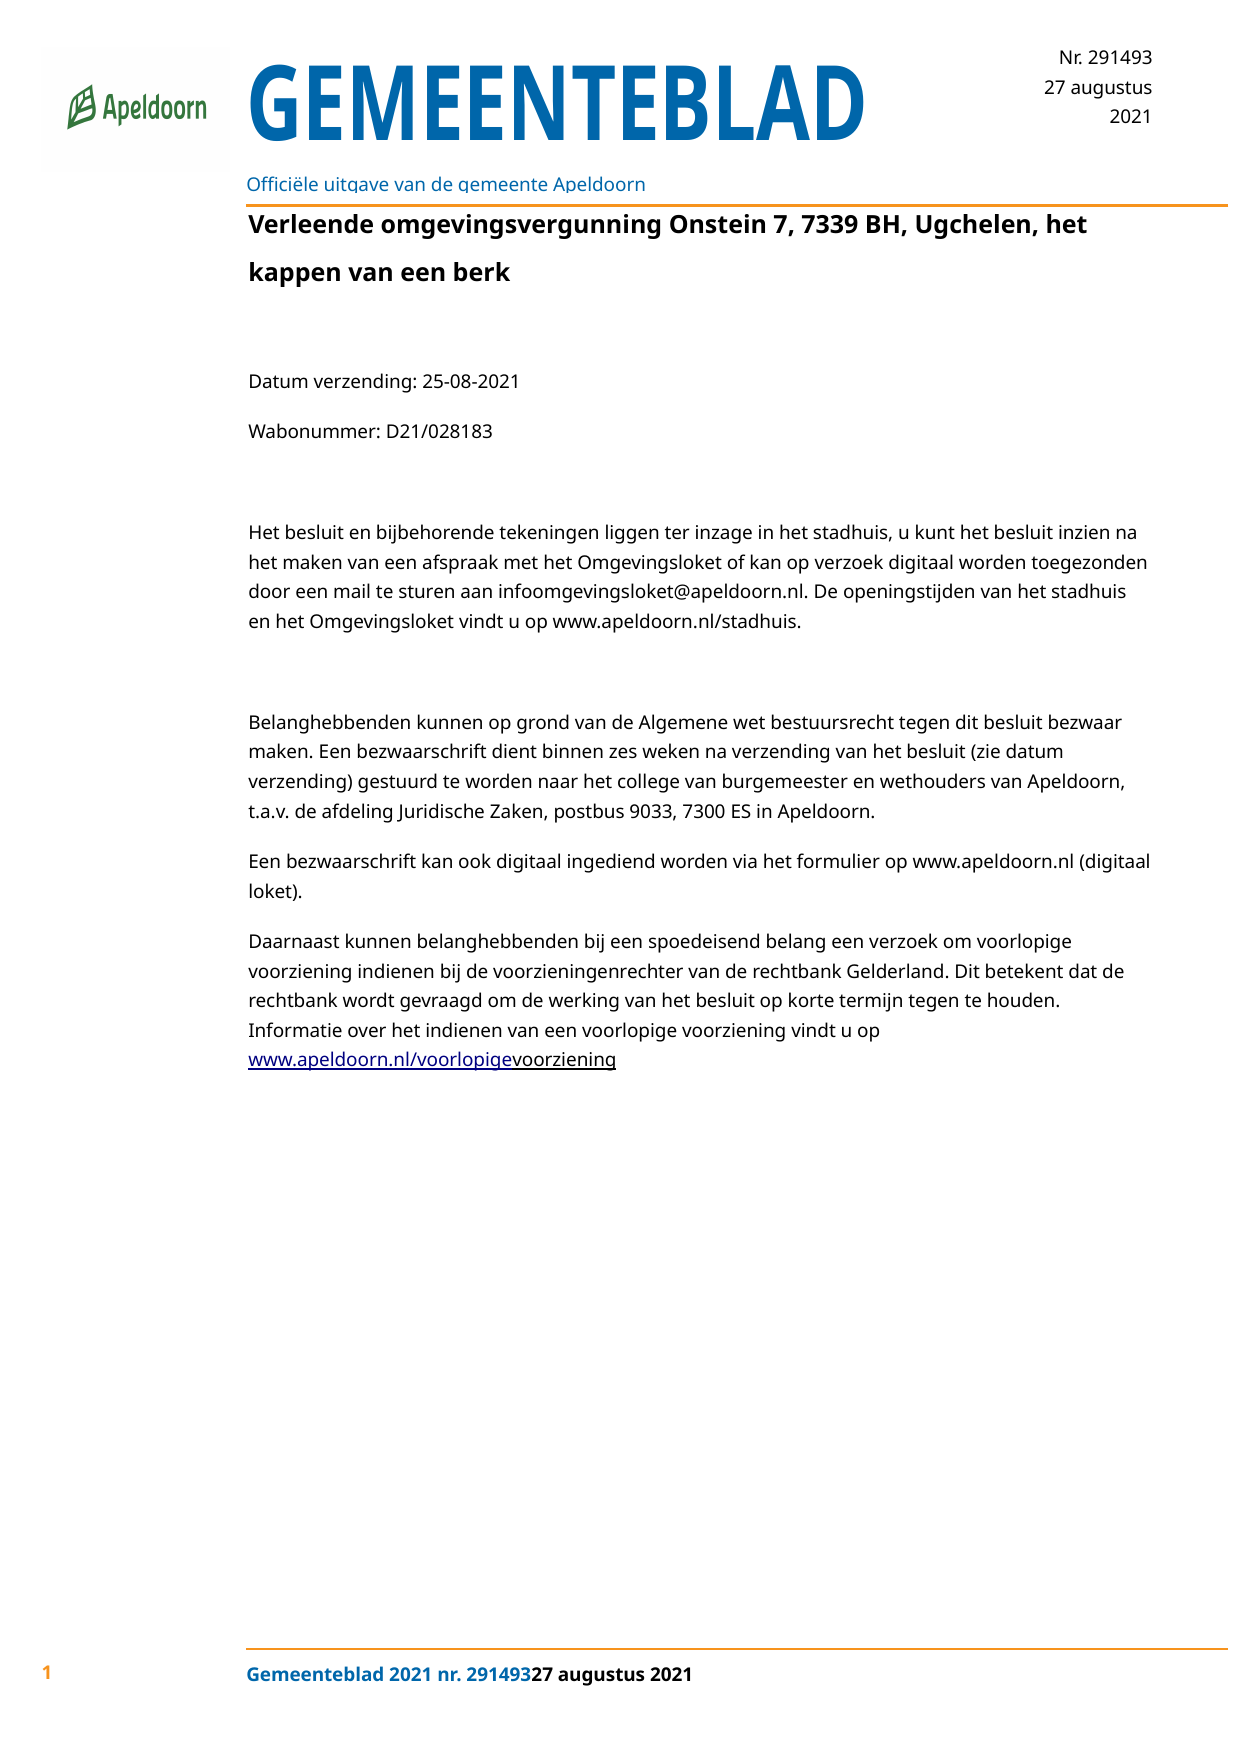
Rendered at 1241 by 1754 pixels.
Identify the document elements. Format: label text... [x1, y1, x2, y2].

text Datum verzending: 25-08-2021 [248, 368, 1152, 394]
text Het besluit en bijbehorende tekeningen liggen ter inzage in het stadhuis, u kunt het besluit inzien na het maken van een afspraak met het Omgevingsloket of kan op verzoek digitaal worden toegezonden door een mail te sturen aan infoomgevingsloket@apeldoorn.nl. De openingstijden van het stadhuis en het Omgevingsloket vindt u op www.apeldoorn.nl/stadhuis. [248, 519, 1152, 634]
picture [41, 47, 231, 172]
text Verleende omgevingsvergunning Onstein 7, 7339 BH, Ugchelen, het kappen van een berk [248, 207, 1152, 288]
text Wabonummer: D21/028183 [248, 419, 1152, 444]
text Daarnaast kunnen belanghebbenden bij een spoedeisend belang een verzoek om voorlopige voorziening indienen bij de voorzieningenrechter van de rechtbank Gelderland. Dit betekent dat de rechtbank wordt gevraagd om de werking van het besluit op korte termijn tegen te houden. Informatie over het indienen van een voorlopige voorziening vindt u op www.apeldoorn.nl/voorlopigevoorziening [248, 928, 1152, 1072]
text Een bezwaarschrift kan ook digitaal ingediend worden via het formulier op www.apeldoorn.nl (digitaal loket). [248, 848, 1152, 904]
text Belanghebbenden kunnen op grond van de Algemene wet bestuursrecht tegen dit besluit bezwaar maken. Een bezwaarschrift dient binnen zes weken na verzending van het besluit (zie datum verzending) gestuurd te worden naar het college van burgemeester en wethouders van Apeldoorn, t.a.v. de afdeling Juridische Zaken, postbus 9033, 7300 ES in Apeldoorn. [248, 709, 1152, 824]
